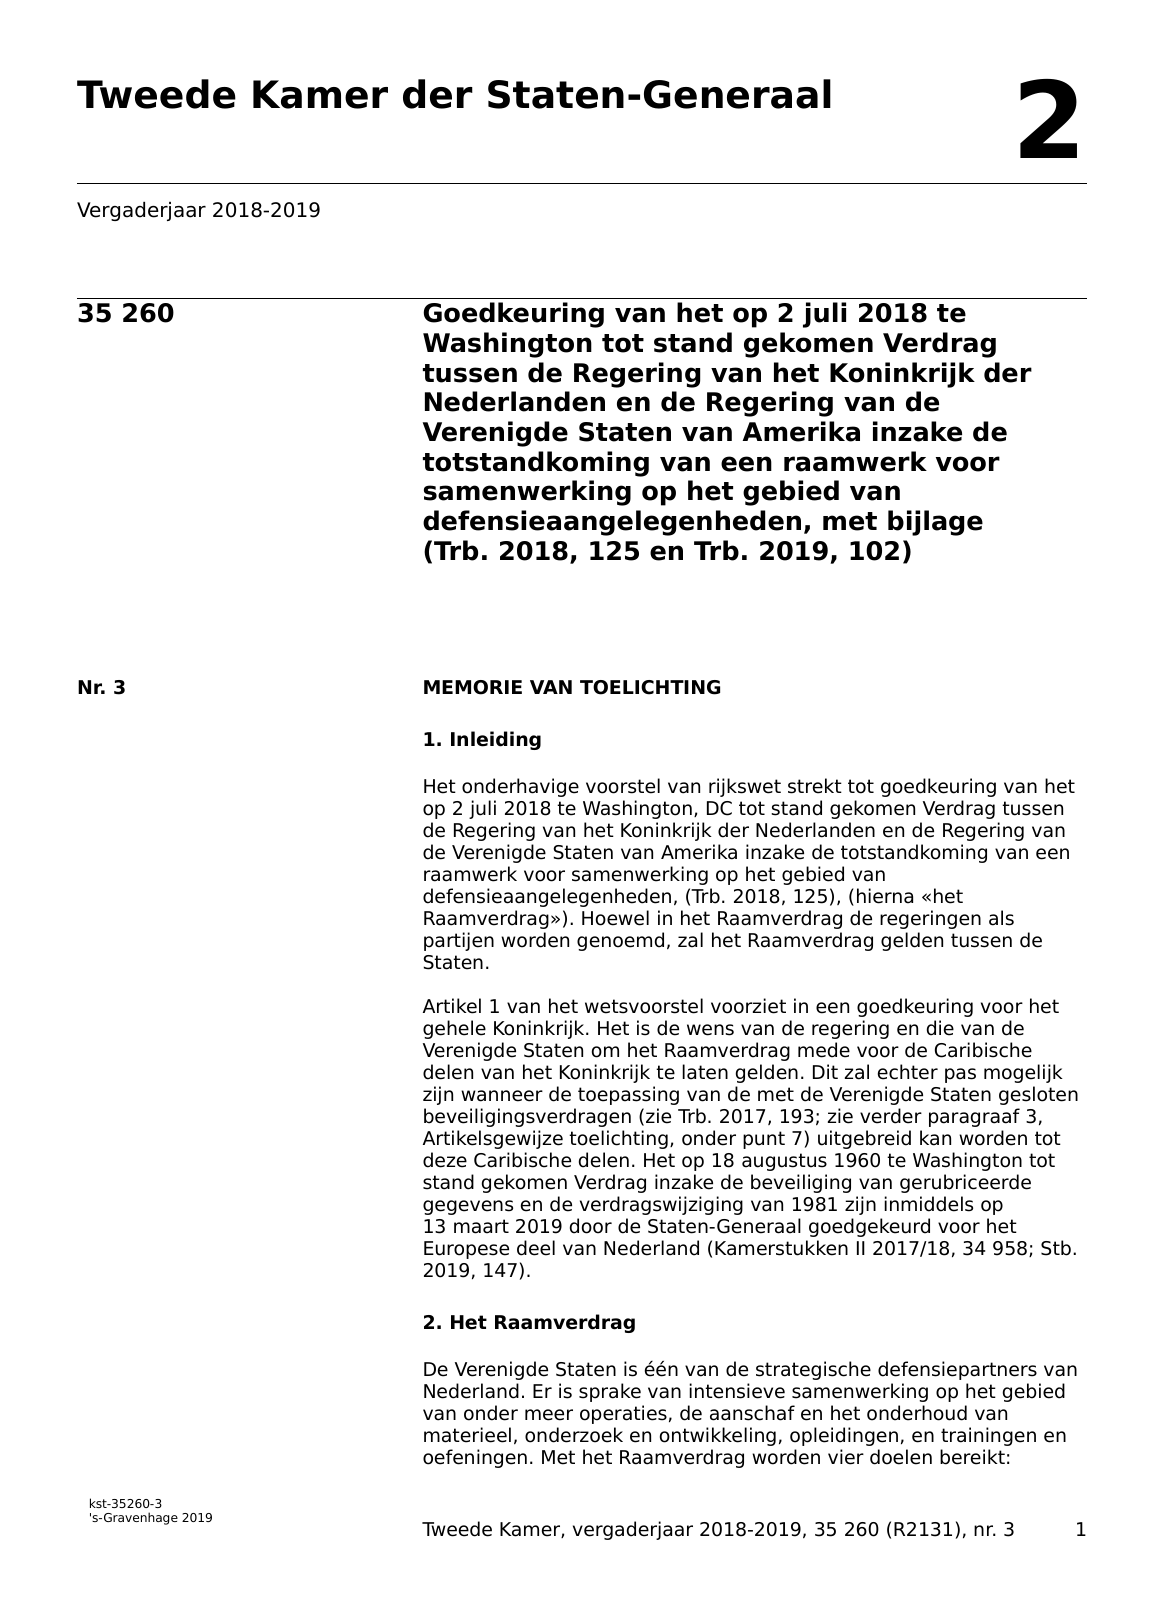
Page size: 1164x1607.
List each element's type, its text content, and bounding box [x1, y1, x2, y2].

subtitle Nr. 3 MEMORIE VAN TOELICHTING [77, 677, 1087, 699]
text Het onderhavige voorstel van rijkswet strekt tot goedkeuring van het op 2 juli 2018 te Washington, DC tot stand gekomen Verdrag tussen de Regering van het Koninkrijk der Nederlanden en de Regering van de Verenigde Staten van Amerika inzake de totstandkoming van een raamwerk voor samenwerking op het gebied van defensieaangelegenheden, (Trb. 2018, 125), (hierna «het Raamverdrag»). Hoewel in het Raamverdrag de regeringen als partijen worden genoemd, zal het Raamverdrag gelden tussen de Staten. [422, 776, 1087, 974]
table_header Tweede Kamer der Staten-Generaal [77, 59, 886, 183]
text kst-35260-3 [88, 1497, 323, 1511]
text 's-Gravenhage 2019 [88, 1511, 323, 1525]
text Artikel 1 van het wetsvoorstel voorziet in een goedkeuring voor het gehele Koninkrijk. Het is de wens van de regering en die van de Verenigde Staten om het Raamverdrag mede voor de Caribische delen van het Koninkrijk te laten gelden. Dit zal echter pas mogelijk zijn wanneer de toepassing van de met de Verenigde Staten gesloten beveiligingsverdragen (zie Trb. 2017, 193; zie verder paragraaf 3, Artikelsgewijze toelichting, onder punt 7) uitgebreid kan worden tot deze Caribische delen. Het op 18 augustus 1960 te Washington tot stand gekomen Verdrag inzake de beveiliging van gerubriceerde gegevens en de verdragswijziging van 1981 zijn inmiddels op 13 maart 2019 door de Staten-Generaal goedgekeurd voor het Europese deel van Nederland (Kamerstukken II 2017/18, 34 958; Stb. 2019, 147). [422, 996, 1087, 1282]
text De Verenigde Staten is één van de strategische defensiepartners van Nederland. Er is sprake van intensieve samenwerking op het gebied van onder meer operaties, de aanschaf en het onderhoud van materieel, onderzoek en ontwikkeling, opleidingen, en trainingen en oefeningen. Met het Raamverdrag worden vier doelen bereikt: [422, 1359, 1087, 1469]
subtitle 2. Het Raamverdrag [422, 1312, 1087, 1334]
subtitle 1. Inleiding [422, 729, 1087, 751]
subtitle 35 260 Goedkeuring van het op 2 juli 2018 te Washington tot stand gekomen Verdrag tussen de Regering van het Koninkrijk der Nederlanden en de Regering van de Verenigde Staten van Amerika inzake de totstandkoming van een raamwerk voor samenwerking op het gebied van defensieaangelegenheden, met bijlage (Trb. 2018, 125 en Trb. 2019, 102) [77, 299, 1087, 566]
table_header 2 [886, 59, 1087, 183]
table_cell Vergaderjaar 2018-2019 [77, 184, 1087, 298]
